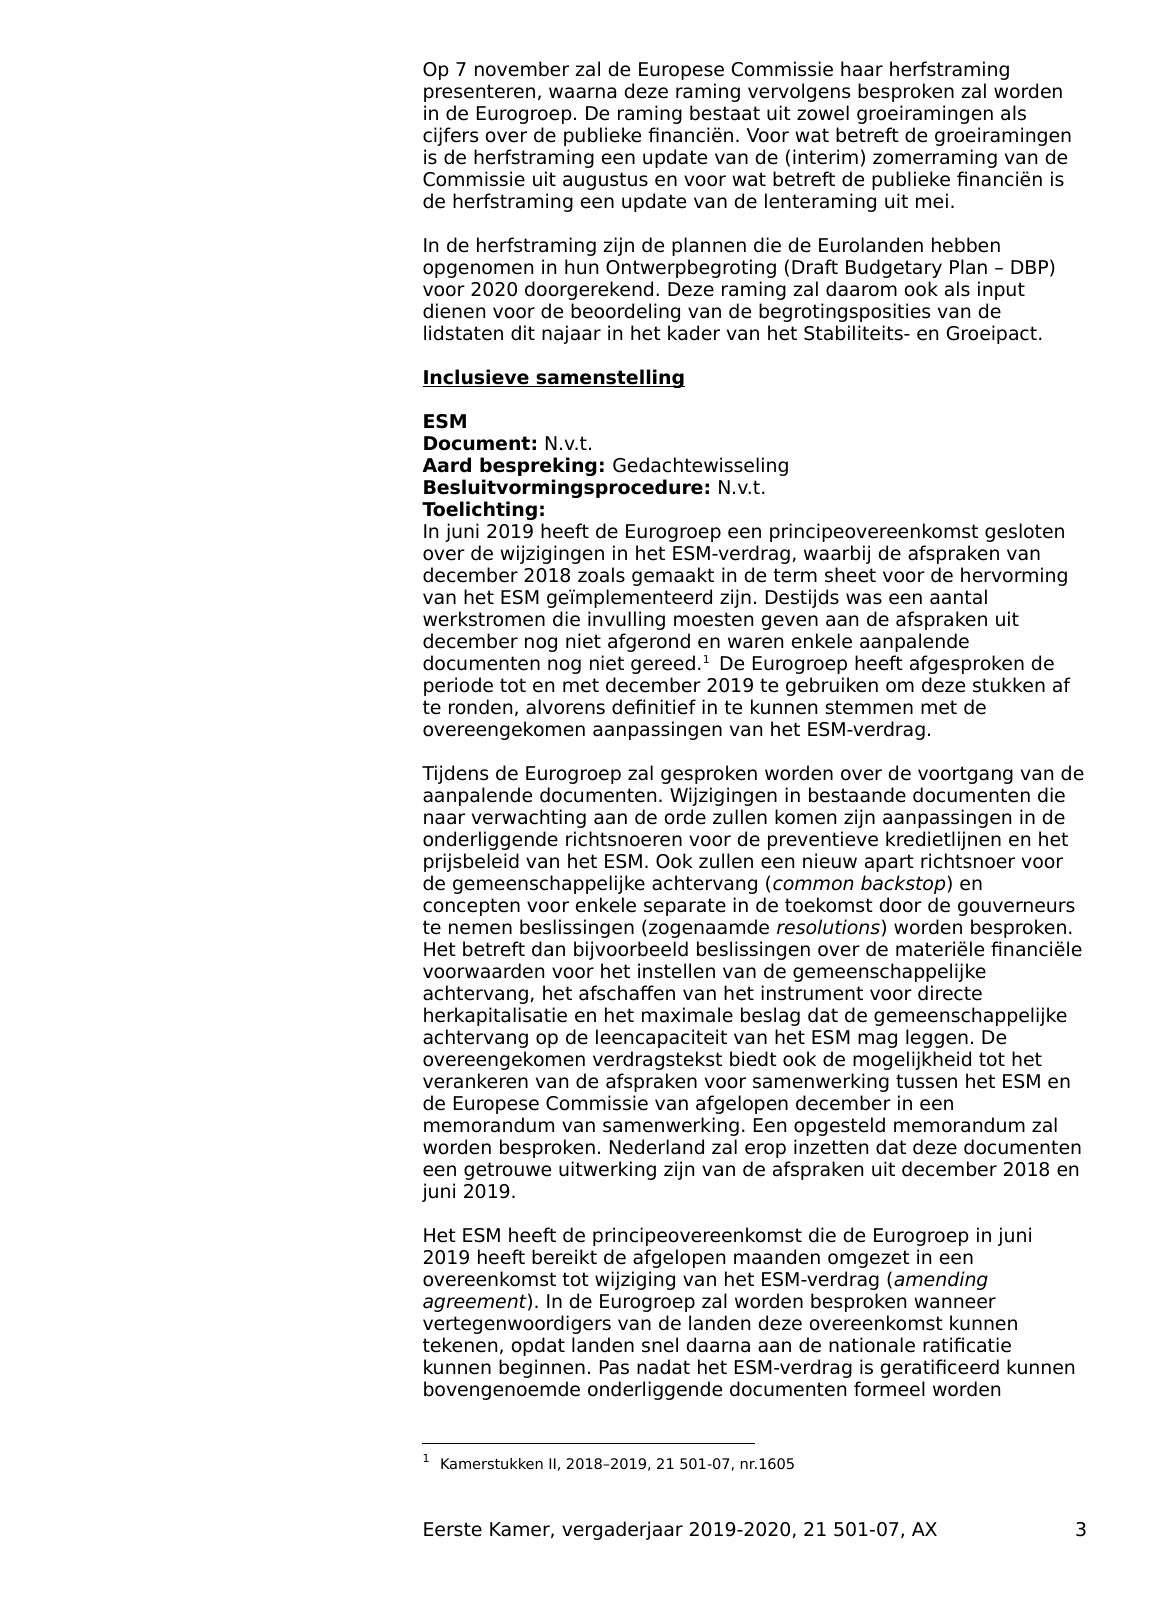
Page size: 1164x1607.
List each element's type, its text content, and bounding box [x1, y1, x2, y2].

text Het ESM heeft de principeovereenkomst die de Eurogroep in juni 2019 heeft bereikt de afgelopen maanden omgezet in een overeenkomst tot wijziging van het ESM-verdrag (amending agreement). In de Eurogroep zal worden besproken wanneer vertegenwoordigers van de landen deze overeenkomst kunnen tekenen, opdat landen snel daarna aan de nationale ratificatie kunnen beginnen. Pas nadat het ESM-verdrag is geratificeerd kunnen bovengenoemde onderliggende documenten formeel worden [422, 1225, 1087, 1401]
text Aard bespreking: Gedachtewisseling [422, 455, 1087, 477]
text Document: N.v.t. [422, 433, 1087, 455]
text In juni 2019 heeft de Eurogroep een principeovereenkomst gesloten over de wijzigingen in het ESM-verdrag, waarbij de afspraken van december 2018 zoals gemaakt in de term sheet voor de hervorming van het ESM geïmplementeerd zijn. Destijds was een aantal werkstromen die invulling moesten geven aan de afspraken uit december nog niet afgerond en waren enkele aanpalende documenten nog niet gereed. De Eurogroep heeft afgesproken de periode tot en met december 2019 te gebruiken om deze stukken af te ronden, alvorens definitief in te kunnen stemmen met de overeengekomen aanpassingen van het ESM-verdrag. [422, 521, 1087, 741]
subtitle Inclusieve samenstelling [422, 367, 1087, 389]
text Op 7 november zal de Europese Commissie haar herfstraming presenteren, waarna deze raming vervolgens besproken zal worden in de Eurogroep. De raming bestaat uit zowel groeiramingen als cijfers over de publieke financiën. Voor wat betreft de groeiramingen is de herfstraming een update van de (interim) zomerraming van de Commissie uit augustus en voor wat betreft de publieke financiën is de herfstraming een update van de lenteraming uit mei. [422, 59, 1087, 213]
text ESM [422, 411, 1087, 433]
text Tijdens de Eurogroep zal gesproken worden over de voortgang van de aanpalende documenten. Wijzigingen in bestaande documenten die naar verwachting aan de orde zullen komen zijn aanpassingen in de onderliggende richtsnoeren voor de preventieve kredietlijnen en het prijsbeleid van het ESM. Ook zullen een nieuw apart richtsnoer voor de gemeenschappelijke achtervang (common backstop) en concepten voor enkele separate in de toekomst door de gouverneurs te nemen beslissingen (zogenaamde resolutions) worden besproken. Het betreft dan bijvoorbeeld beslissingen over de materiële financiële voorwaarden voor het instellen van de gemeenschappelijke achtervang, het afschaffen van het instrument voor directe herkapitalisatie en het maximale beslag dat de gemeenschappelijke achtervang op de leencapaciteit van het ESM mag leggen. De overeengekomen verdragstekst biedt ook de mogelijkheid tot het verankeren van de afspraken voor samenwerking tussen het ESM en de Europese Commissie van afgelopen december in een memorandum van samenwerking. Een opgesteld memorandum zal worden besproken. Nederland zal erop inzetten dat deze documenten een getrouwe uitwerking zijn van de afspraken uit december 2018 en juni 2019. [422, 763, 1087, 1203]
text Besluitvormingsprocedure: N.v.t. [422, 477, 1087, 499]
text In de herfstraming zijn de plannen die de Eurolanden hebben opgenomen in hun Ontwerpbegroting (Draft Budgetary Plan – DBP) voor 2020 doorgerekend. Deze raming zal daarom ook als input dienen voor de beoordeling van de begrotingsposities van de lidstaten dit najaar in het kader van het Stabiliteits- en Groeipact. [422, 235, 1087, 345]
text Kamerstukken II, 2018–2019, 21 501-07, nr.1605 [422, 1452, 1087, 1474]
text Toelichting: [422, 499, 1087, 521]
